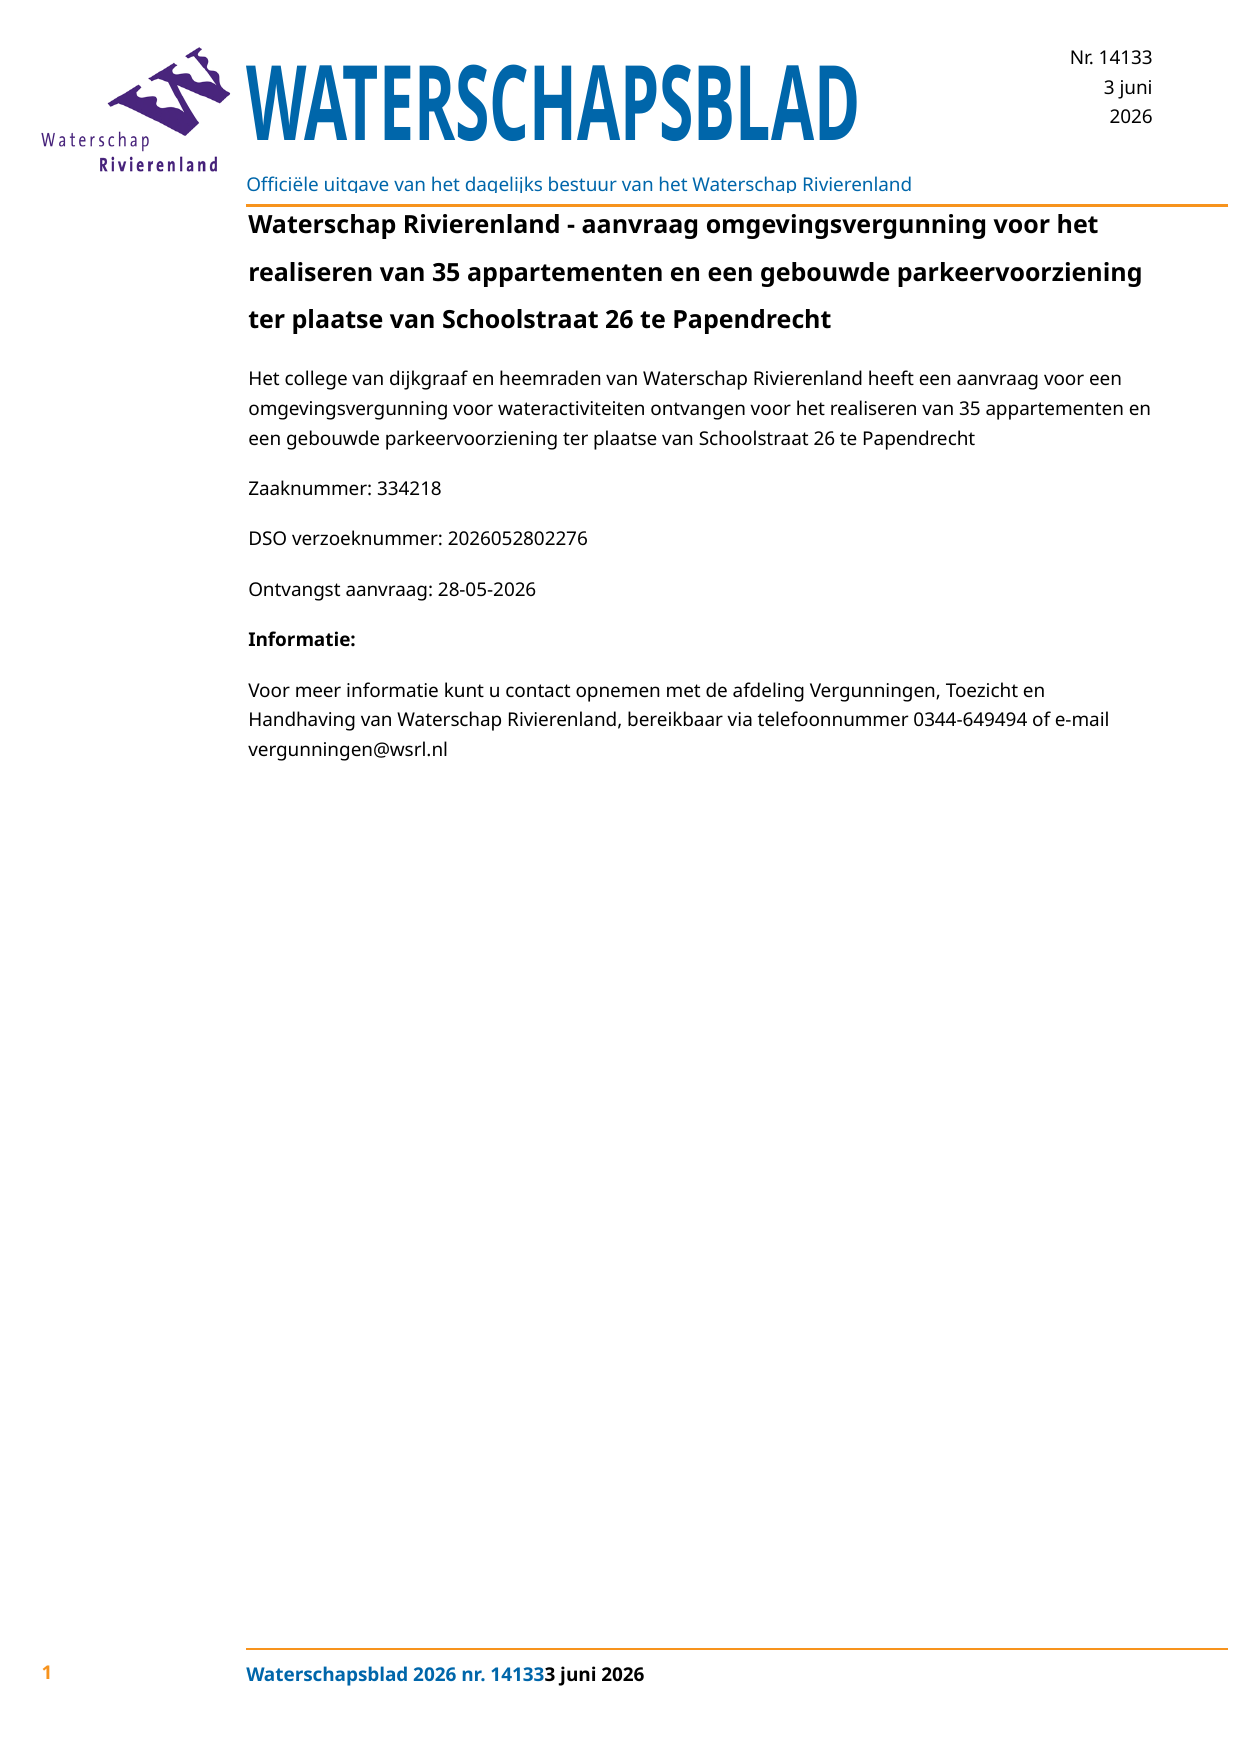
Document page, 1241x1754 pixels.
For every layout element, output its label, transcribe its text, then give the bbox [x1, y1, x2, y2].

text Zaaknummer: 334218 [248, 475, 1152, 501]
text DSO verzoeknummer: 2026052802276 [248, 526, 1152, 551]
text Waterschap Rivierenland - aanvraag omgevingsvergunning voor het realiseren van 35 appartementen en een gebouwde parkeervoorziening ter plaatse van Schoolstraat 26 te Papendrecht [248, 207, 1152, 336]
text Informatie: [248, 626, 1152, 652]
text Het college van dijkgraaf en heemraden van Waterschap Rivierenland heeft een aanvraag voor een omgevingsvergunning voor wateractiviteiten ontvangen voor het realiseren van 35 appartementen en een gebouwde parkeervoorziening ter plaatse van Schoolstraat 26 te Papendrecht [248, 366, 1152, 450]
text Voor meer informatie kunt u contact opnemen met de afdeling Vergunningen, Toezicht en Handhaving van Waterschap Rivierenland, bereikbaar via telefoonnummer 0344-649494 of e-mail vergunningen@wsrl.nl [248, 677, 1152, 762]
text Ontvangst aanvraag: 28-05-2026 [248, 576, 1152, 602]
picture [41, 47, 231, 172]
